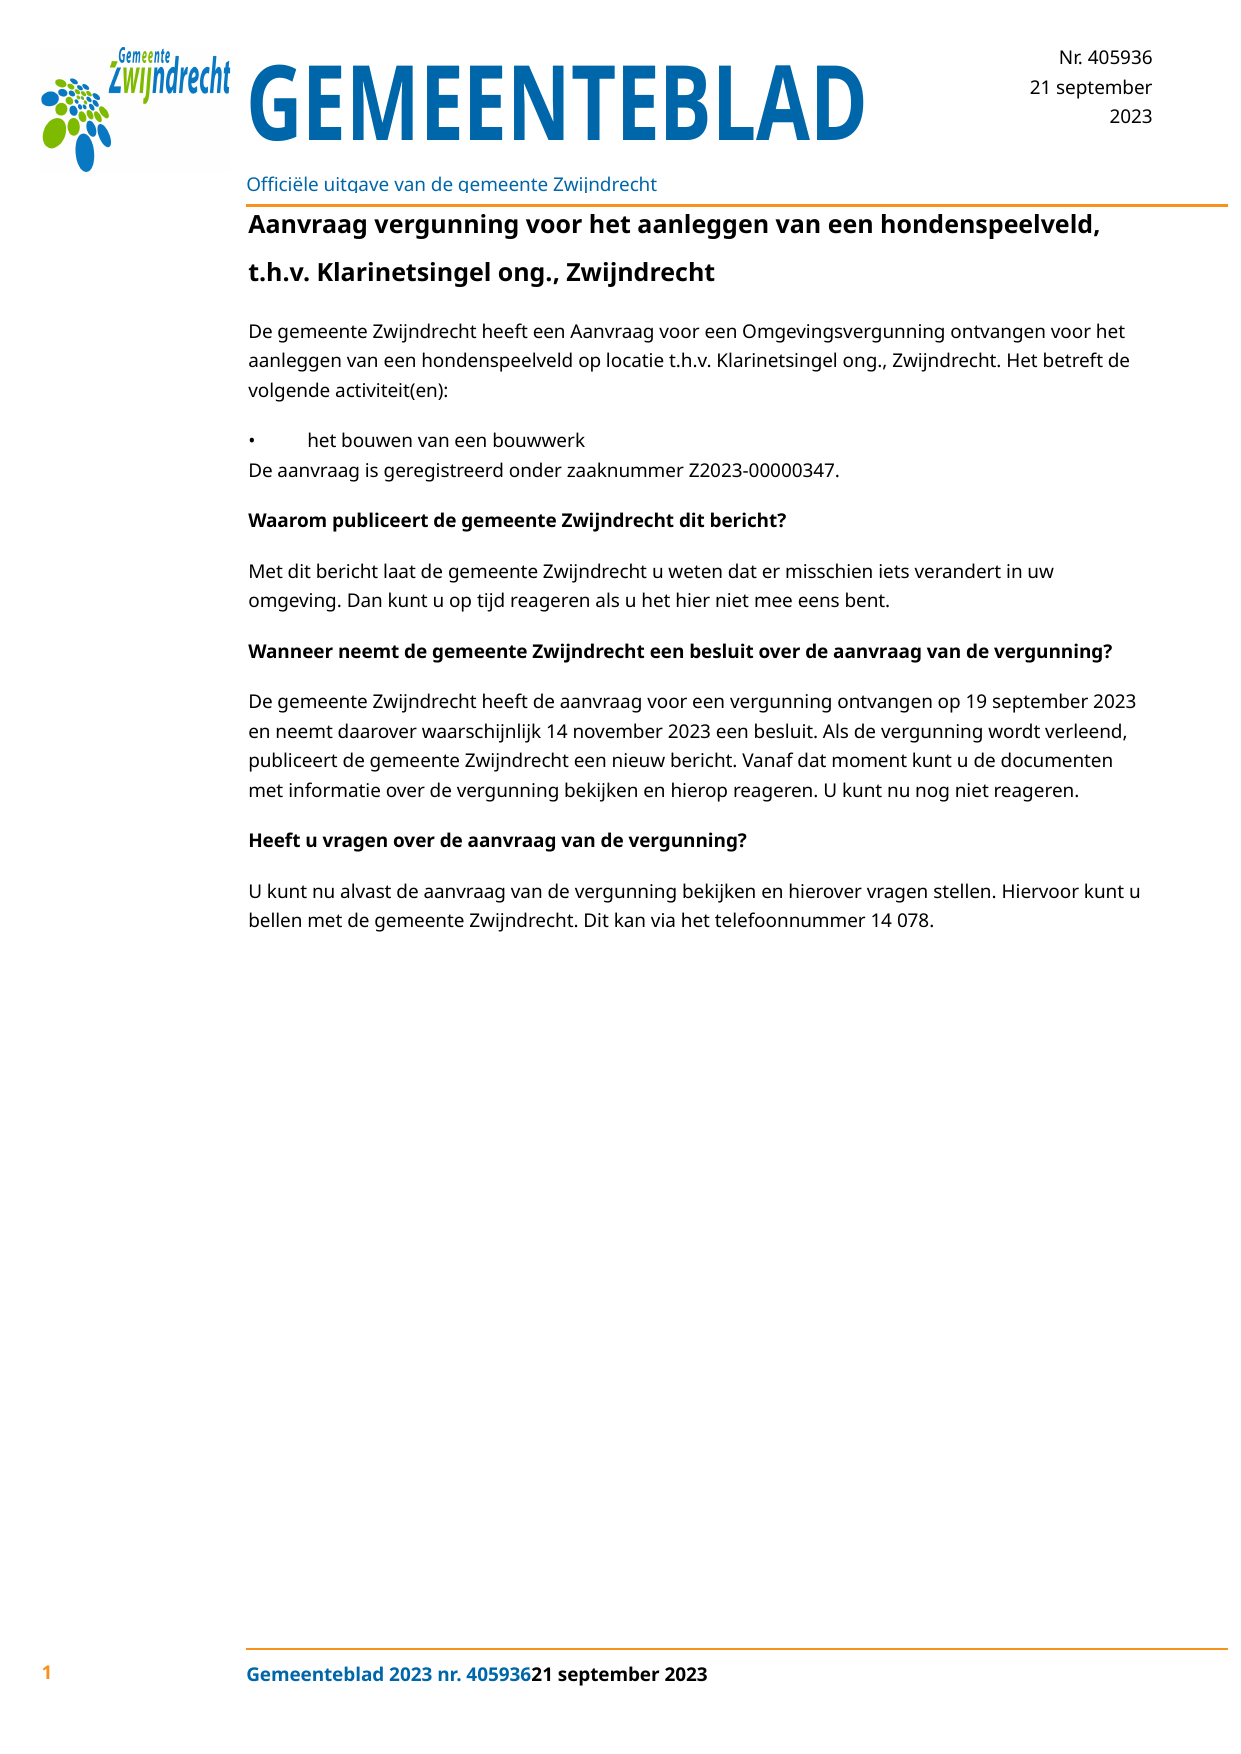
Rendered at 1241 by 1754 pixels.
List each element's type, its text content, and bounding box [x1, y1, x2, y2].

text De gemeente Zwijndrecht heeft een Aanvraag voor een Omgevingsvergunning ontvangen voor het aanleggen van een hondenspeelveld op locatie t.h.v. Klarinetsingel ong., Zwijndrecht. Het betreft de volgende activiteit(en): [248, 318, 1152, 403]
picture [41, 47, 231, 172]
text U kunt nu alvast de aanvraag van de vergunning bekijken en hierover vragen stellen. Hiervoor kunt u bellen met de gemeente Zwijndrecht. Dit kan via het telefoonnummer 14 078. [248, 878, 1152, 933]
text Met dit bericht laat de gemeente Zwijndrecht u weten dat er misschien iets verandert in uw omgeving. Dan kunt u op tijd reageren als u het hier niet mee eens bent. [248, 558, 1152, 613]
text Waarom publiceert de gemeente Zwijndrecht dit bericht? [248, 507, 1152, 533]
text De gemeente Zwijndrecht heeft de aanvraag voor een vergunning ontvangen op 19 september 2023 en neemt daarover waarschijnlijk 14 november 2023 een besluit. Als de vergunning wordt verleend, publiceert de gemeente Zwijndrecht een nieuw bericht. Vanaf dat moment kunt u de documenten met informatie over de vergunning bekijken en hierop reageren. U kunt nu nog niet reageren. [248, 688, 1152, 803]
text Aanvraag vergunning voor het aanleggen van een hondenspeelveld, t.h.v. Klarinetsingel ong., Zwijndrecht [248, 207, 1152, 288]
text De aanvraag is geregistreerd onder zaaknummer Z2023-00000347. [248, 457, 1152, 483]
list het bouwen van een bouwwerk [248, 427, 1152, 453]
text Wanneer neemt de gemeente Zwijndrecht een besluit over de aanvraag van de vergunning? [248, 638, 1152, 664]
text Heeft u vragen over de aanvraag van de vergunning? [248, 827, 1152, 853]
